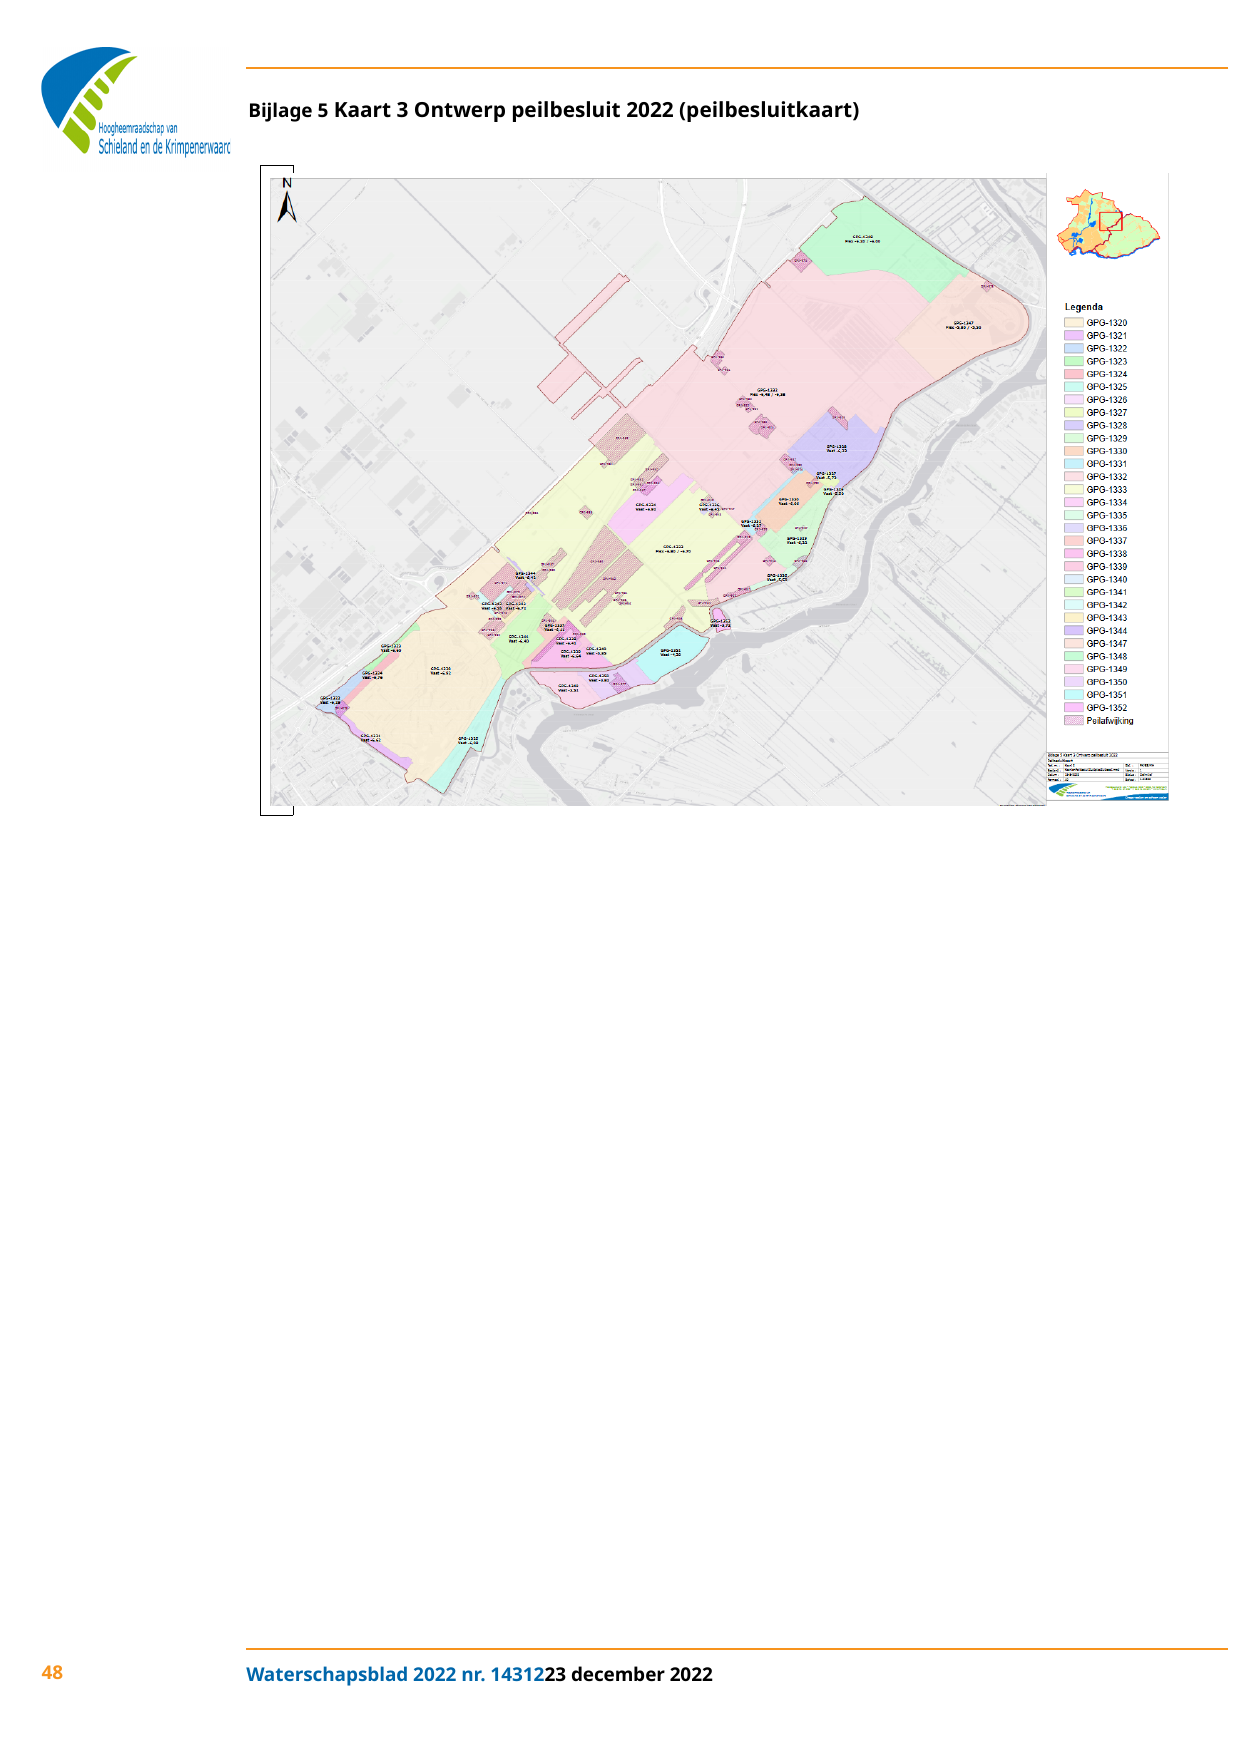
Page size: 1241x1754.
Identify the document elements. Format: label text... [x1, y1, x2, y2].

picture [268, 173, 1173, 806]
picture [41, 47, 231, 172]
text Bijlage 5 Kaart 3 Ontwerp peilbesluit 2022 (peilbesluitkaart) [248, 95, 1152, 123]
